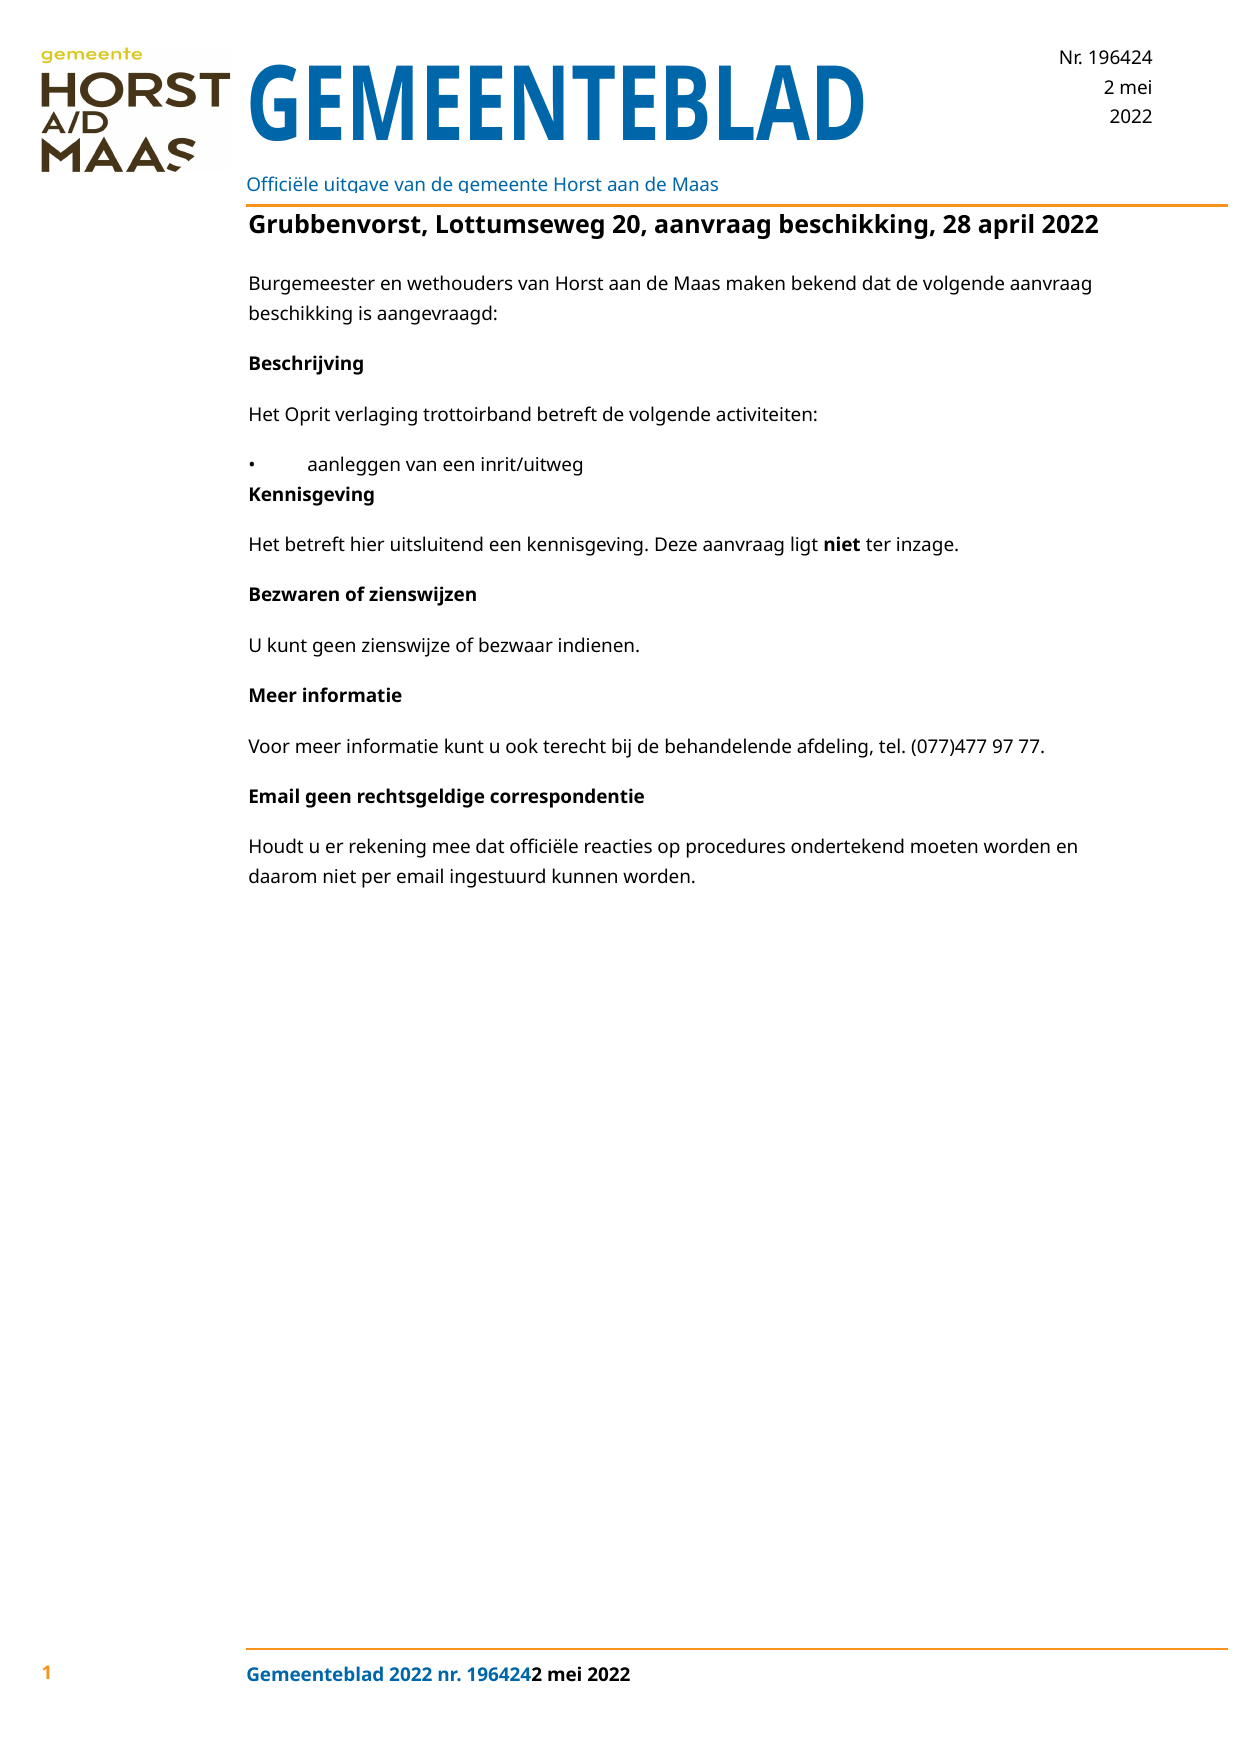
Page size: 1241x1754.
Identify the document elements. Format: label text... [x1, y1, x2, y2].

text Houdt u er rekening mee dat officiële reacties op procedures ondertekend moeten worden en daarom niet per email ingestuurd kunnen worden. [248, 834, 1152, 889]
picture [41, 47, 231, 172]
text Voor meer informatie kunt u ook terecht bij de behandelende afdeling, tel. (077)477 97 77. [248, 733, 1152, 758]
text Grubbenvorst, Lottumseweg 20, aanvraag beschikking, 28 april 2022 [248, 207, 1152, 241]
text Het Oprit verlaging trottoirband betreft de volgende activiteiten: [248, 401, 1152, 426]
text Meer informatie [248, 682, 1152, 708]
text Het betreft hier uitsluitend een kennisgeving. Deze aanvraag ligt niet ter inzage. [248, 531, 1152, 557]
text Burgemeester en wethouders van Horst aan de Maas maken bekend dat de volgende aanvraag beschikking is aangevraagd: [248, 270, 1152, 326]
list aanleggen van een inrit/uitweg [248, 451, 1152, 477]
text Beschrijving [248, 350, 1152, 376]
text Kennisgeving [248, 481, 1152, 506]
text Email geen rechtsgeldige correspondentie [248, 783, 1152, 809]
text U kunt geen zienswijze of bezwaar indienen. [248, 632, 1152, 658]
text Bezwaren of zienswijzen [248, 582, 1152, 607]
